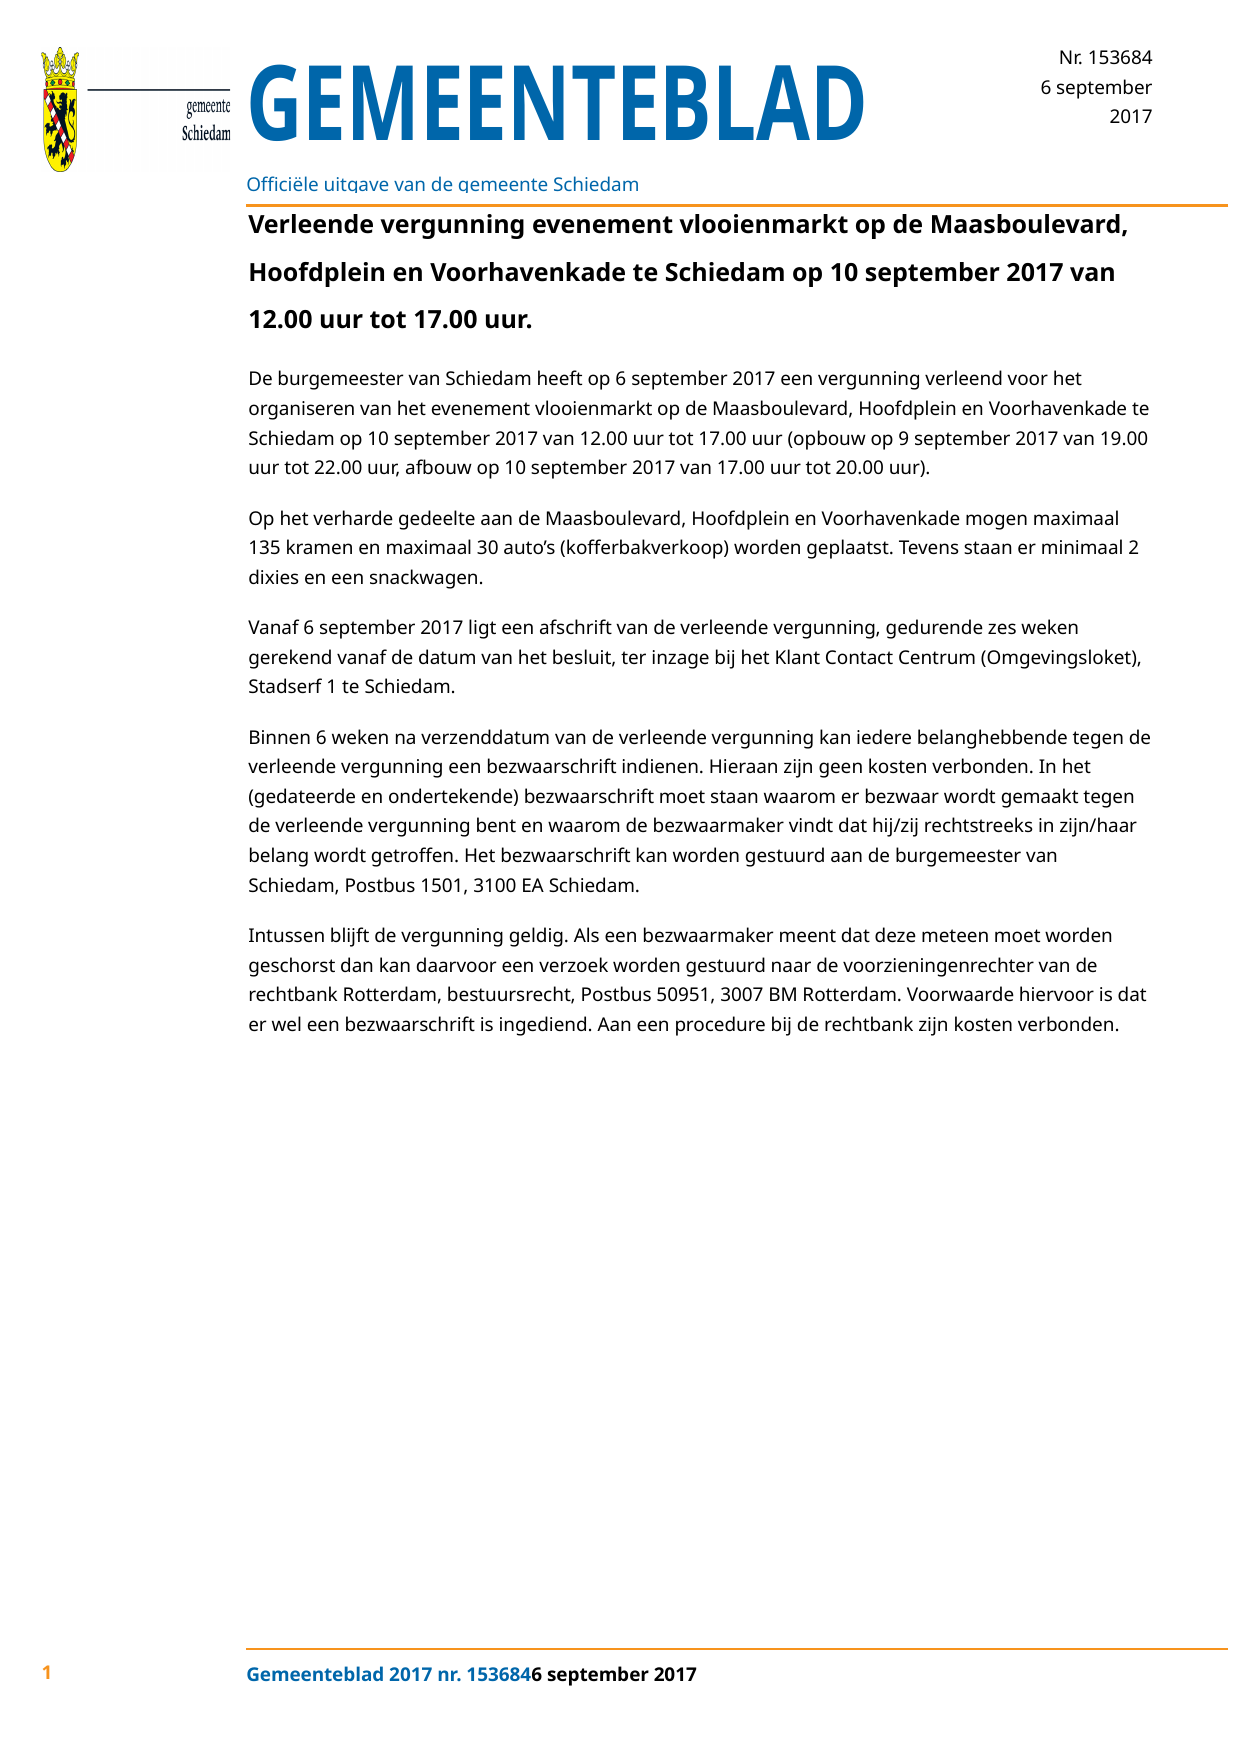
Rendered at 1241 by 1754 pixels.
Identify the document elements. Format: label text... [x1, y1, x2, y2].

text De burgemeester van Schiedam heeft op 6 september 2017 een vergunning verleend voor het organiseren van het evenement vlooienmarkt op de Maasboulevard, Hoofdplein en Voorhavenkade te Schiedam op 10 september 2017 van 12.00 uur tot 17.00 uur (opbouw op 9 september 2017 van 19.00 uur tot 22.00 uur, afbouw op 10 september 2017 van 17.00 uur tot 20.00 uur). [248, 366, 1152, 480]
text Vanaf 6 september 2017 ligt een afschrift van de verleende vergunning, gedurende zes weken gerekend vanaf de datum van het besluit, ter inzage bij het Klant Contact Centrum (Omgevingsloket), Stadserf 1 te Schiedam. [248, 614, 1152, 699]
picture [41, 47, 231, 172]
text Op het verharde gedeelte aan de Maasboulevard, Hoofdplein en Voorhavenkade mogen maximaal 135 kramen en maximaal 30 auto’s (kofferbakverkoop) worden geplaatst. Tevens staan er minimaal 2 dixies en een snackwagen. [248, 505, 1152, 589]
text Intussen blijft de vergunning geldig. Als een bezwaarmaker meent dat deze meteen moet worden geschorst dan kan daarvoor een verzoek worden gestuurd naar de voorzieningenrechter van de rechtbank Rotterdam, bestuursrecht, Postbus 50951, 3007 BM Rotterdam. Voorwaarde hiervoor is dat er wel een bezwaarschrift is ingediend. Aan een procedure bij de rechtbank zijn kosten verbonden. [248, 922, 1152, 1037]
text Binnen 6 weken na verzenddatum van de verleende vergunning kan iedere belanghebbende tegen de verleende vergunning een bezwaarschrift indienen. Hieraan zijn geen kosten verbonden. In het (gedateerde en ondertekende) bezwaarschrift moet staan waarom er bezwaar wordt gemaakt tegen de verleende vergunning bent en waarom de bezwaarmaker vindt dat hij/zij rechtstreeks in zijn/haar belang wordt getroffen. Het bezwaarschrift kan worden gestuurd aan de burgemeester van Schiedam, Postbus 1501, 3100 EA Schiedam. [248, 724, 1152, 897]
text Verleende vergunning evenement vlooienmarkt op de Maasboulevard, Hoofdplein en Voorhavenkade te Schiedam op 10 september 2017 van 12.00 uur tot 17.00 uur. [248, 207, 1152, 336]
